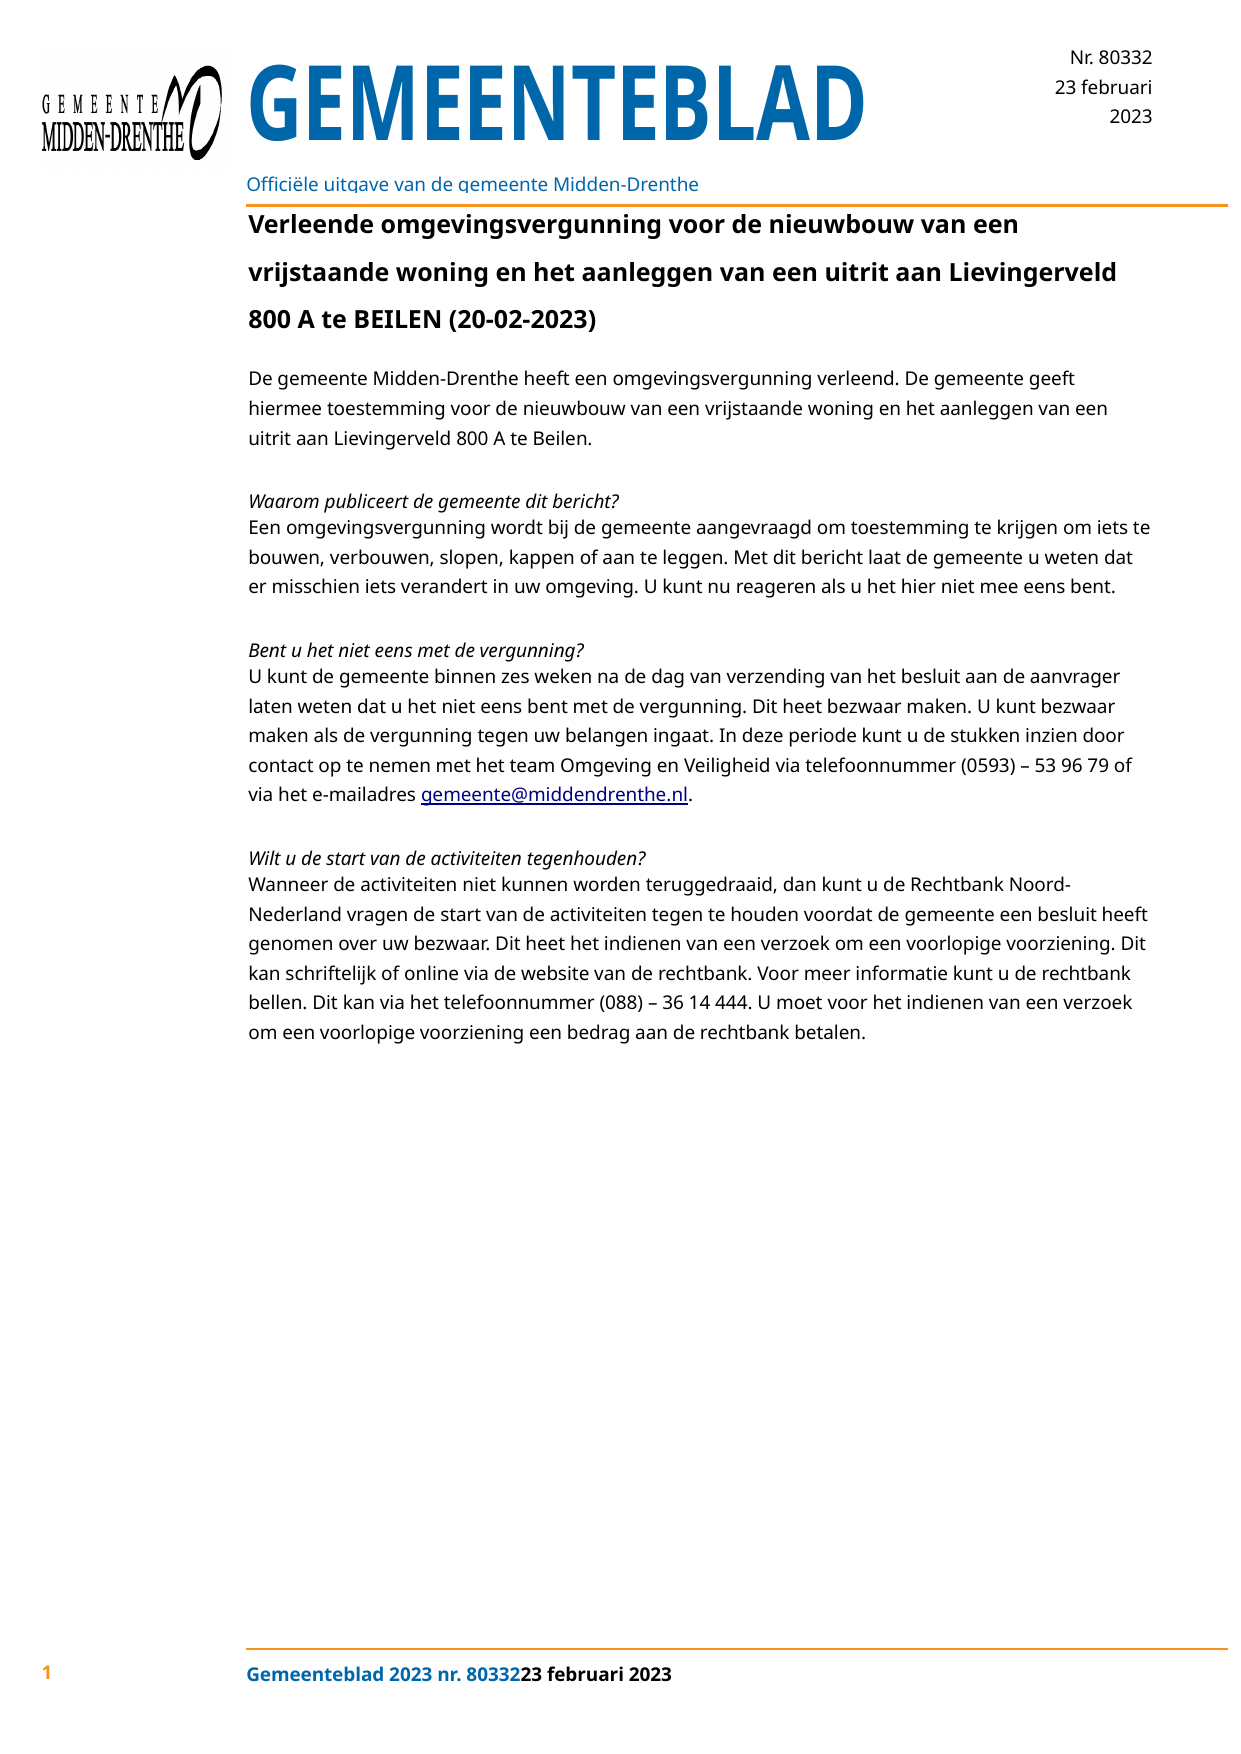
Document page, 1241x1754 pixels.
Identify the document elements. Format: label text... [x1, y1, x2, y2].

text De gemeente Midden-Drenthe heeft een omgevingsvergunning verleend. De gemeente geeft hiermee toestemming voor de nieuwbouw van een vrijstaande woning en het aanleggen van een uitrit aan Lievingerveld 800 A te Beilen. [248, 366, 1152, 450]
text Verleende omgevingsvergunning voor de nieuwbouw van een vrijstaande woning en het aanleggen van een uitrit aan Lievingerveld 800 A te BEILEN (20-02-2023) [248, 207, 1152, 336]
text U kunt de gemeente binnen zes weken na de dag van verzending van het besluit aan de aanvrager laten weten dat u het niet eens bent met de vergunning. Dit heet bezwaar maken. U kunt bezwaar maken als de vergunning tegen uw belangen ingaat. In deze periode kunt u de stukken inzien door contact op te nemen met het team Omgeving en Veiligheid via telefoonnummer (0593) – 53 96 79 of via het e-mailadres gemeente@middendrenthe.nl. [248, 663, 1152, 807]
text Bent u het niet eens met de vergunning? [248, 637, 1152, 663]
text Wanneer de activiteiten niet kunnen worden teruggedraaid, dan kunt u de Rechtbank Noord-Nederland vragen de start van de activiteiten tegen te houden voordat de gemeente een besluit heeft genomen over uw bezwaar. Dit heet het indienen van een verzoek om een voorlopige voorziening. Dit kan schriftelijk of online via de website van de rechtbank. Voor meer informatie kunt u de rechtbank bellen. Dit kan via het telefoonnummer (088) – 36 14 444. U moet voor het indienen van een verzoek om een voorlopige voorziening een bedrag aan de rechtbank betalen. [248, 871, 1152, 1045]
text Een omgevingsvergunning wordt bij de gemeente aangevraagd om toestemming te krijgen om iets te bouwen, verbouwen, slopen, kappen of aan te leggen. Met dit bericht laat de gemeente u weten dat er misschien iets verandert in uw omgeving. U kunt nu reageren als u het hier niet mee eens bent. [248, 514, 1152, 599]
picture [41, 47, 231, 172]
text Waarom publiceert de gemeente dit bericht? [248, 489, 1152, 514]
text Wilt u de start van de activiteiten tegenhouden? [248, 846, 1152, 871]
